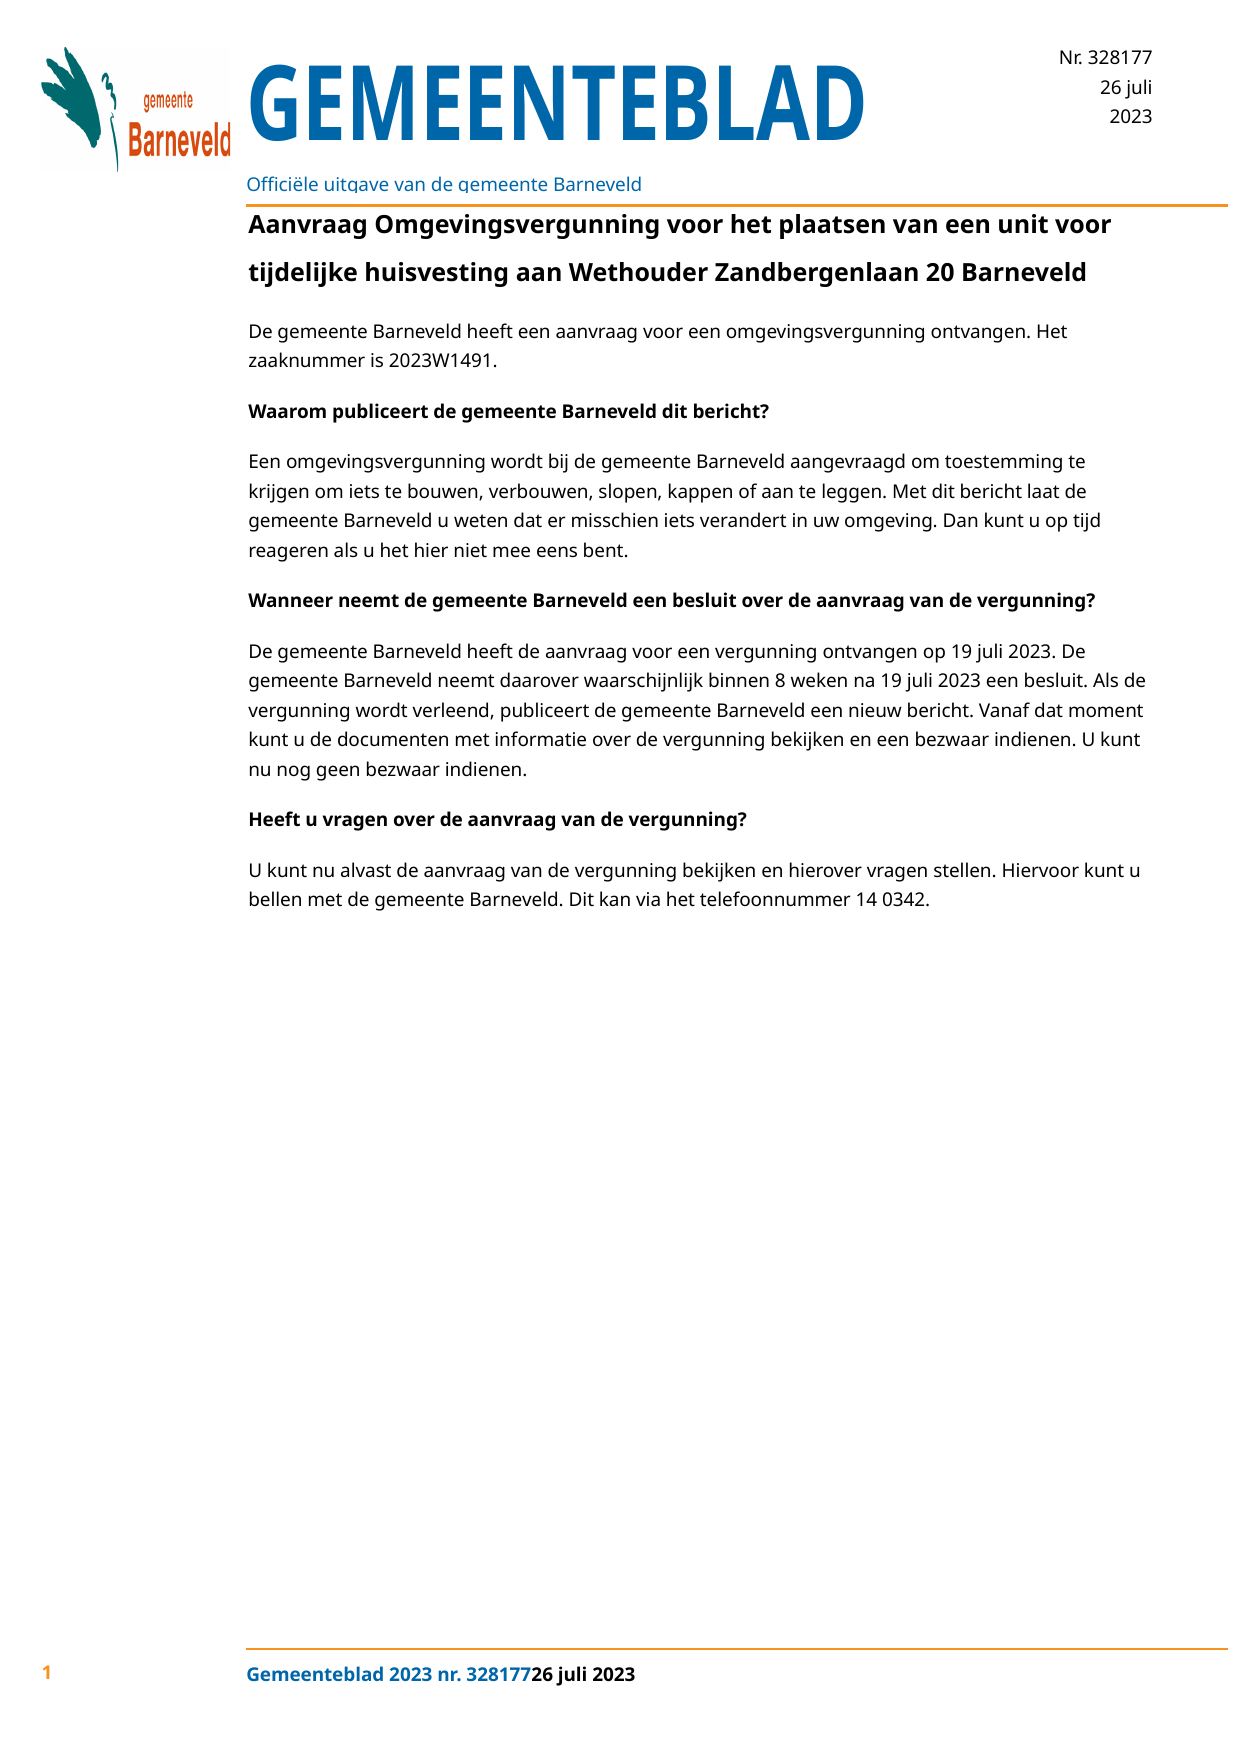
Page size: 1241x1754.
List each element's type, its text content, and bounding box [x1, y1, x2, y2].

picture [41, 47, 231, 172]
text Wanneer neemt de gemeente Barneveld een besluit over de aanvraag van de vergunning? [248, 587, 1152, 613]
text U kunt nu alvast de aanvraag van de vergunning bekijken en hierover vragen stellen. Hiervoor kunt u bellen met de gemeente Barneveld. Dit kan via het telefoonnummer 14 0342. [248, 857, 1152, 912]
text Aanvraag Omgevingsvergunning voor het plaatsen van een unit voor tijdelijke huisvesting aan Wethouder Zandbergenlaan 20 Barneveld [248, 207, 1152, 288]
text Een omgevingsvergunning wordt bij de gemeente Barneveld aangevraagd om toestemming te krijgen om iets te bouwen, verbouwen, slopen, kappen of aan te leggen. Met dit bericht laat de gemeente Barneveld u weten dat er misschien iets verandert in uw omgeving. Dan kunt u op tijd reageren als u het hier niet mee eens bent. [248, 448, 1152, 563]
text Waarom publiceert de gemeente Barneveld dit bericht? [248, 398, 1152, 424]
text De gemeente Barneveld heeft de aanvraag voor een vergunning ontvangen op 19 juli 2023. De gemeente Barneveld neemt daarover waarschijnlijk binnen 8 weken na 19 juli 2023 een besluit. Als de vergunning wordt verleend, publiceert de gemeente Barneveld een nieuw bericht. Vanaf dat moment kunt u de documenten met informatie over de vergunning bekijken en een bezwaar indienen. U kunt nu nog geen bezwaar indienen. [248, 638, 1152, 782]
text De gemeente Barneveld heeft een aanvraag voor een omgevingsvergunning ontvangen. Het zaaknummer is 2023W1491. [248, 318, 1152, 373]
text Heeft u vragen over de aanvraag van de vergunning? [248, 807, 1152, 832]
